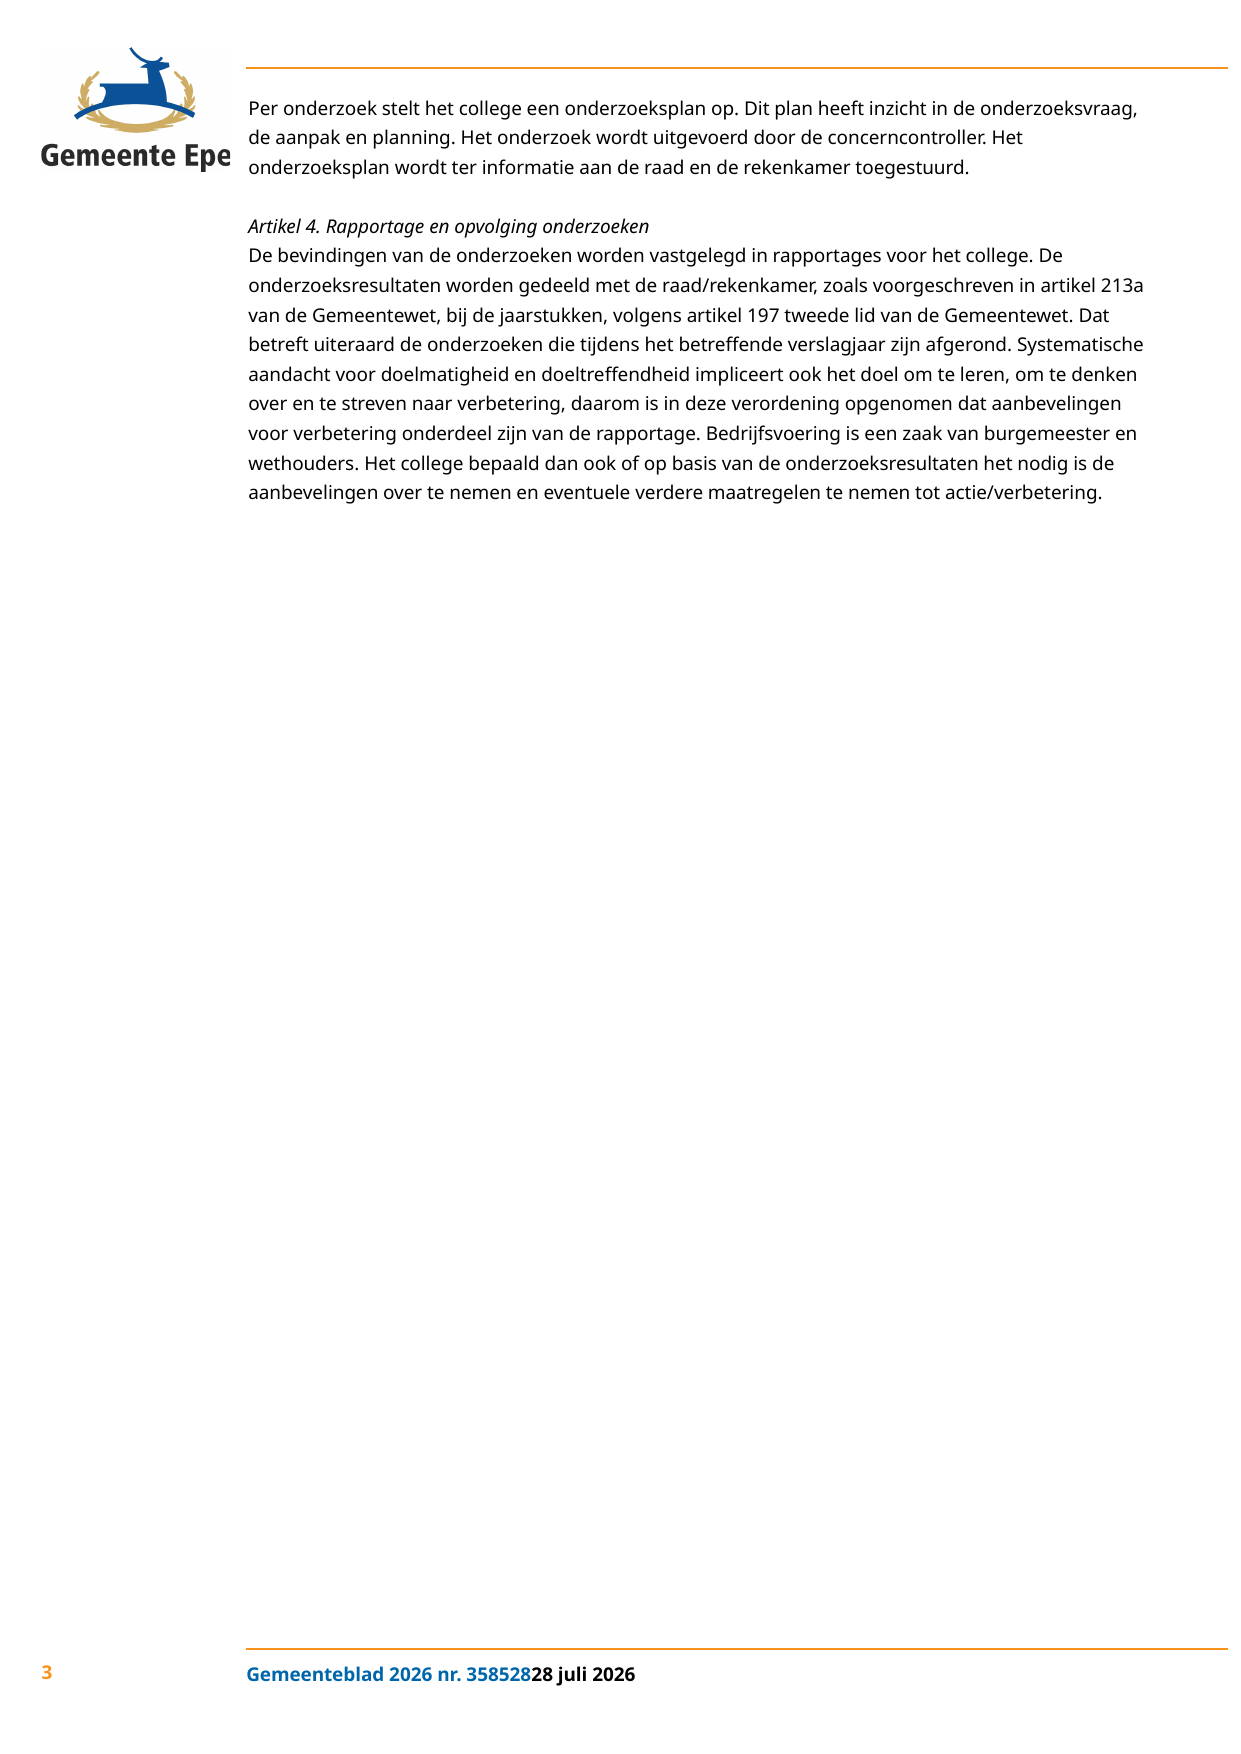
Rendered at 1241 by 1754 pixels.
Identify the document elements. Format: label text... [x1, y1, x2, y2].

picture [41, 47, 231, 172]
text Artikel 4. Rapportage en opvolging onderzoeken [248, 213, 1152, 239]
text Per onderzoek stelt het college een onderzoeksplan op. Dit plan heeft inzicht in de onderzoeksvraag, de aanpak en planning. Het onderzoek wordt uitgevoerd door de concerncontroller. Het onderzoeksplan wordt ter informatie aan de raad en de rekenkamer toegestuurd. [248, 95, 1152, 180]
text De bevindingen van de onderzoeken worden vastgelegd in rapportages voor het college. De onderzoeksresultaten worden gedeeld met de raad/rekenkamer, zoals voorgeschreven in artikel 213a van de Gemeentewet, bij de jaarstukken, volgens artikel 197 tweede lid van de Gemeentewet. Dat betreft uiteraard de onderzoeken die tijdens het betreffende verslagjaar zijn afgerond. Systematische aandacht voor doelmatigheid en doeltreffendheid impliceert ook het doel om te leren, om te denken over en te streven naar verbetering, daarom is in deze verordening opgenomen dat aanbevelingen voor verbetering onderdeel zijn van de rapportage. Bedrijfsvoering is een zaak van burgemeester en wethouders. Het college bepaald dan ook of op basis van de onderzoeksresultaten het nodig is de aanbevelingen over te nemen en eventuele verdere maatregelen te nemen tot actie/verbetering. [248, 243, 1152, 505]
